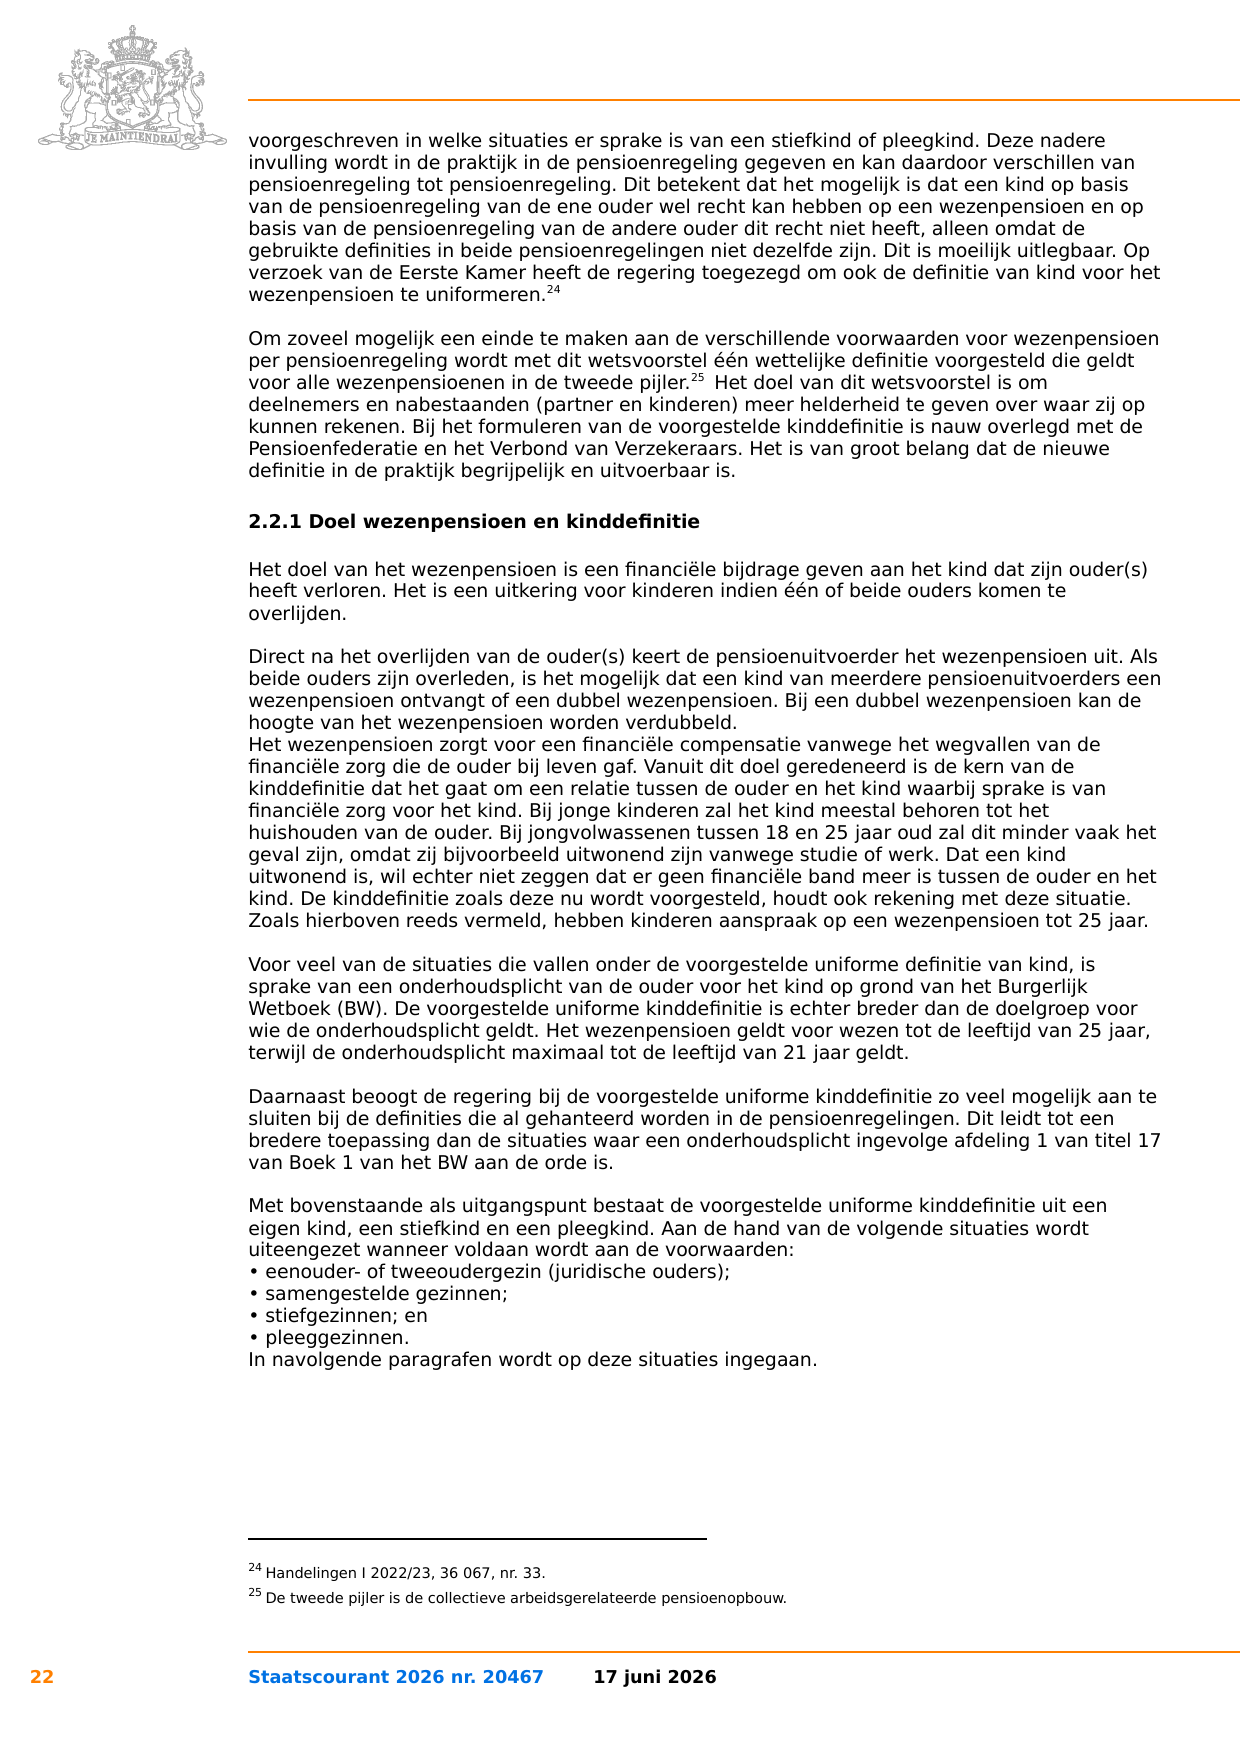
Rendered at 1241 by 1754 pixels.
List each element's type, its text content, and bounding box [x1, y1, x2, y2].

text Handelingen I 2022/23, 36 067, nr. 33. [248, 1561, 1163, 1583]
picture [38, 25, 227, 150]
text • stiefgezinnen; en [248, 1305, 1163, 1327]
text De tweede pijler is de collectieve arbeidsgerelateerde pensioenopbouw. [248, 1586, 1163, 1608]
text Het doel van het wezenpensioen is een financiële bijdrage geven aan het kind dat zijn ouder(s) heeft verloren. Het is een uitkering voor kinderen indien één of beide ouders komen te overlijden. [248, 558, 1163, 624]
text • eenouder- of tweeoudergezin (juridische ouders); [248, 1261, 1163, 1283]
text Het wezenpensioen zorgt voor een financiële compensatie vanwege het wegvallen van de financiële zorg die de ouder bij leven gaf. Vanuit dit doel geredeneerd is de kern van de kinddefinitie dat het gaat om een relatie tussen de ouder en het kind waarbij sprake is van financiële zorg voor het kind. Bij jonge kinderen zal het kind meestal behoren tot het huishouden van de ouder. Bij jongvolwassenen tussen 18 en 25 jaar oud zal dit minder vaak het geval zijn, omdat zij bijvoorbeeld uitwonend zijn vanwege studie of werk. Dat een kind uitwonend is, wil echter niet zeggen dat er geen financiële band meer is tussen de ouder en het kind. De kinddefinitie zoals deze nu wordt voorgesteld, houdt ook rekening met deze situatie. Zoals hierboven reeds vermeld, hebben kinderen aanspraak op een wezenpensioen tot 25 jaar. [248, 734, 1163, 932]
text Daarnaast beoogt de regering bij de voorgestelde uniforme kinddefinitie zo veel mogelijk aan te sluiten bij de definities die al gehanteerd worden in de pensioenregelingen. Dit leidt tot een bredere toepassing dan de situaties waar een onderhoudsplicht ingevolge afdeling 1 van titel 17 van Boek 1 van het BW aan de orde is. [248, 1086, 1163, 1173]
text Om zoveel mogelijk een einde te maken aan de verschillende voorwaarden voor wezenpensioen per pensioenregeling wordt met dit wetsvoorstel één wettelijke definitie voorgesteld die geldt voor alle wezenpensioenen in de tweede pijler. Het doel van dit wetsvoorstel is om deelnemers en nabestaanden (partner en kinderen) meer helderheid te geven over waar zij op kunnen rekenen. Bij het formuleren van de voorgestelde kinddefinitie is nauw overlegd met de Pensioenfederatie en het Verbond van Verzekeraars. Het is van groot belang dat de nieuwe definitie in de praktijk begrijpelijk en uitvoerbaar is. [248, 328, 1163, 481]
subtitle 2.2.1 Doel wezenpensioen en kinddefinitie [248, 511, 1163, 533]
text • pleeggezinnen. [248, 1327, 1163, 1349]
text voorgeschreven in welke situaties er sprake is van een stiefkind of pleegkind. Deze nadere invulling wordt in de praktijk in de pensioenregeling gegeven en kan daardoor verschillen van pensioenregeling tot pensioenregeling. Dit betekent dat het mogelijk is dat een kind op basis van de pensioenregeling van de ene ouder wel recht kan hebben op een wezenpensioen en op basis van de pensioenregeling van de andere ouder dit recht niet heeft, alleen omdat de gebruikte definities in beide pensioenregelingen niet dezelfde zijn. Dit is moeilijk uitlegbaar. Op verzoek van de Eerste Kamer heeft de regering toegezegd om ook de definitie van kind voor het wezenpensioen te uniformeren. [248, 130, 1163, 306]
text • samengestelde gezinnen; [248, 1283, 1163, 1305]
text Direct na het overlijden van de ouder(s) keert de pensioenuitvoerder het wezenpensioen uit. Als beide ouders zijn overleden, is het mogelijk dat een kind van meerdere pensioenuitvoerders een wezenpensioen ontvangt of een dubbel wezenpensioen. Bij een dubbel wezenpensioen kan de hoogte van het wezenpensioen worden verdubbeld. [248, 646, 1163, 734]
text In navolgende paragrafen wordt op deze situaties ingegaan. [248, 1349, 1163, 1371]
text Met bovenstaande als uitgangspunt bestaat de voorgestelde uniforme kinddefinitie uit een eigen kind, een stiefkind en een pleegkind. Aan de hand van de volgende situaties wordt uiteengezet wanneer voldaan wordt aan de voorwaarden: [248, 1195, 1163, 1261]
text Voor veel van de situaties die vallen onder de voorgestelde uniforme definitie van kind, is sprake van een onderhoudsplicht van de ouder voor het kind op grond van het Burgerlijk Wetboek (BW). De voorgestelde uniforme kinddefinitie is echter breder dan de doelgroep voor wie de onderhoudsplicht geldt. Het wezenpensioen geldt voor wezen tot de leeftijd van 25 jaar, terwijl de onderhoudsplicht maximaal tot de leeftijd van 21 jaar geldt. [248, 954, 1163, 1064]
